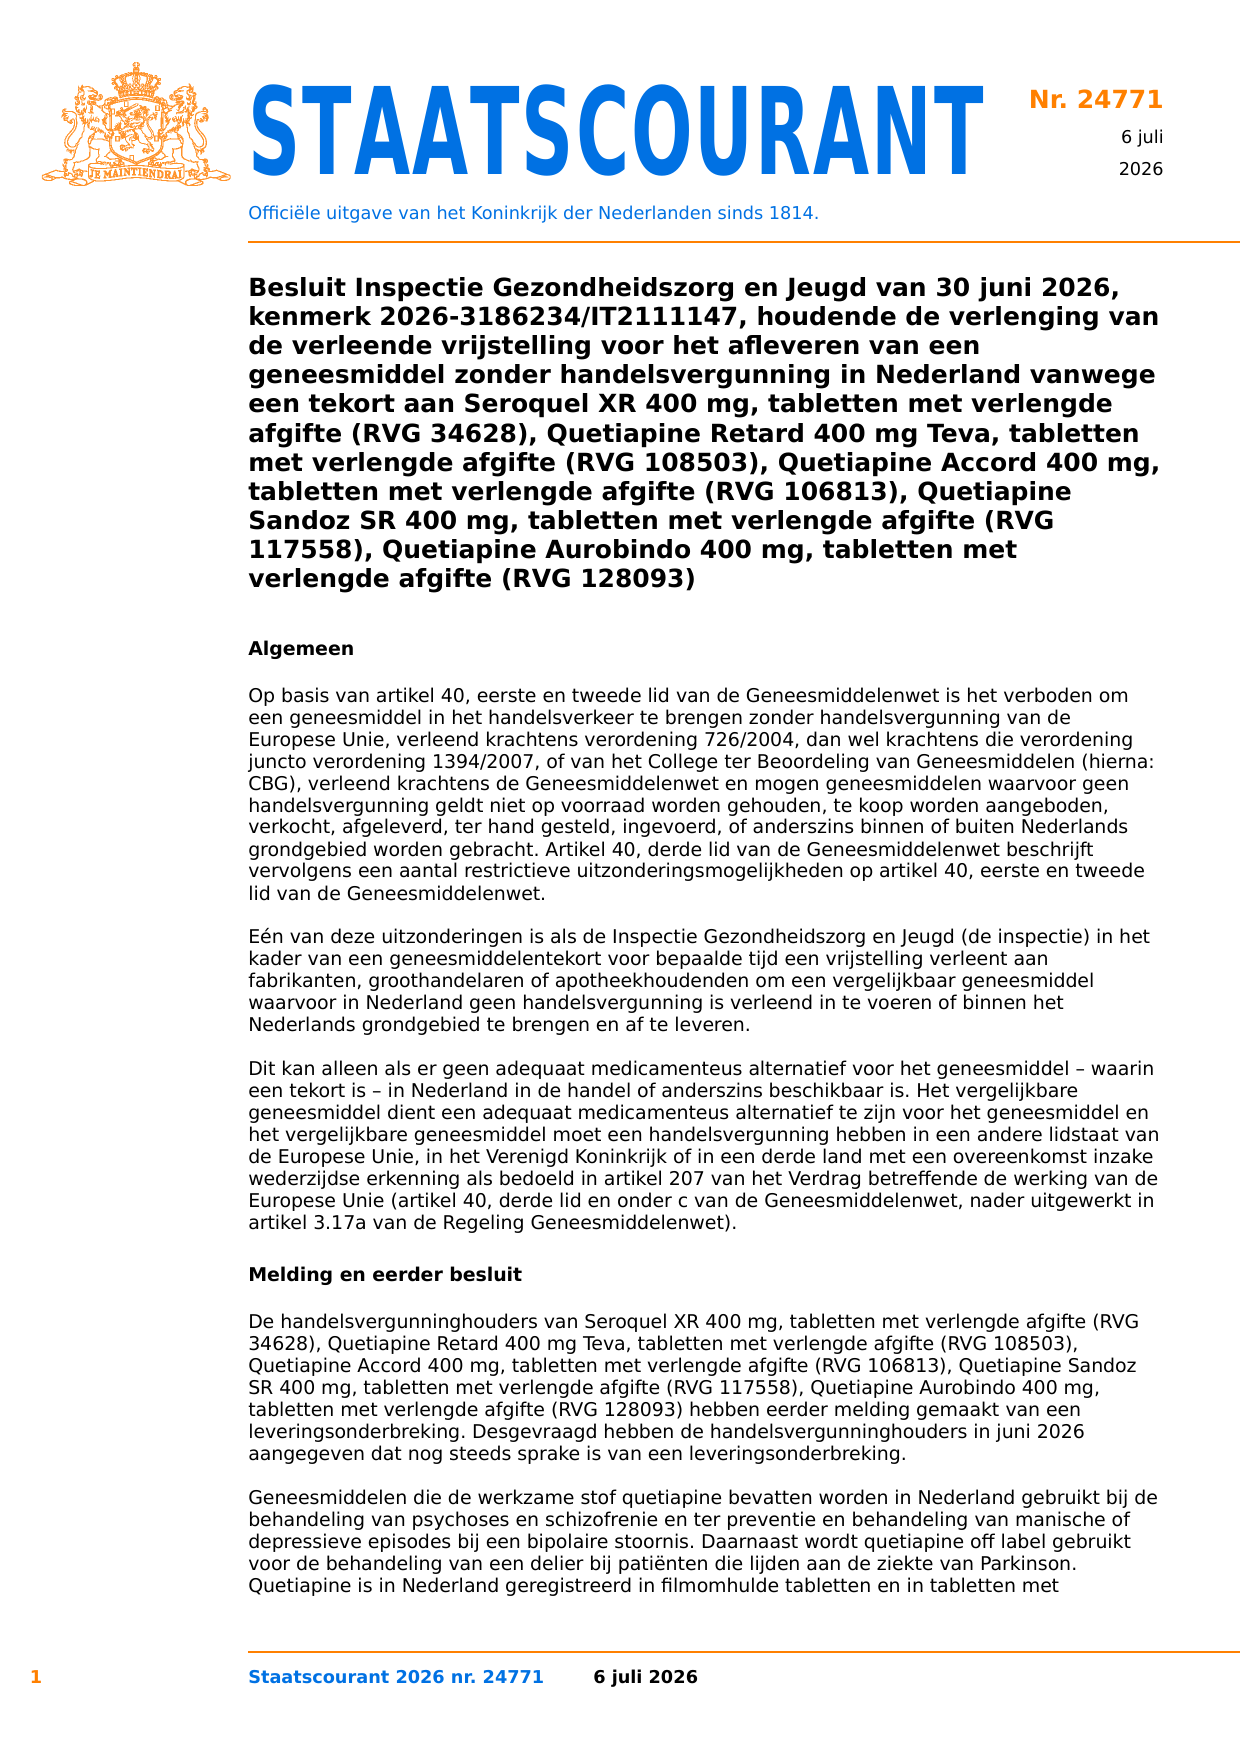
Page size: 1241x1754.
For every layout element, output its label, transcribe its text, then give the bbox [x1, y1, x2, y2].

text De handelsvergunninghouders van Seroquel XR 400 mg, tabletten met verlengde afgifte (RVG 34628), Quetiapine Retard 400 mg Teva, tabletten met verlengde afgifte (RVG 108503), Quetiapine Accord 400 mg, tabletten met verlengde afgifte (RVG 106813), Quetiapine Sandoz SR 400 mg, tabletten met verlengde afgifte (RVG 117558), Quetiapine Aurobindo 400 mg, tabletten met verlengde afgifte (RVG 128093) hebben eerder melding gemaakt van een leveringsonderbreking. Desgevraagd hebben de handelsvergunninghouders in juni 2026 aangegeven dat nog steeds sprake is van een leveringsonderbreking. [248, 1311, 1163, 1465]
text Op basis van artikel 40, eerste en tweede lid van de Geneesmiddelenwet is het verboden om een geneesmiddel in het handelsverkeer te brengen zonder handelsvergunning van de Europese Unie, verleend krachtens verordening 726/2004, dan wel krachtens die verordening juncto verordening 1394/2007, of van het College ter Beoordeling van Geneesmiddelen (hierna: CBG), verleend krachtens de Geneesmiddelenwet en mogen geneesmiddelen waarvoor geen handelsvergunning geldt niet op voorraad worden gehouden, te koop worden aangeboden, verkocht, afgeleverd, ter hand gesteld, ingevoerd, of anderszins binnen of buiten Nederlands grondgebied worden gebracht. Artikel 40, derde lid van de Geneesmiddelenwet beschrijft vervolgens een aantal restrictieve uitzonderingsmogelijkheden op artikel 40, eerste en tweede lid van de Geneesmiddelenwet. [248, 684, 1163, 904]
table_cell 6 juli [998, 121, 1240, 153]
picture [41, 62, 231, 186]
text Geneesmiddelen die de werkzame stof quetiapine bevatten worden in Nederland gebruikt bij de behandeling van psychoses en schizofrenie en ter preventie en behandeling van manische of depressieve episodes bij een bipolaire stoornis. Daarnaast wordt quetiapine off label gebruikt voor de behandeling van een delier bij patiënten die lijden aan de ziekte van Parkinson. Quetiapine is in Nederland geregistreerd in filmomhulde tabletten en in tabletten met [248, 1487, 1163, 1596]
subtitle Melding en eerder besluit [248, 1264, 1163, 1286]
text Eén van deze uitzonderingen is als de Inspectie Gezondheidszorg en Jeugd (de inspectie) in het kader van een geneesmiddelentekort voor bepaalde tijd een vrijstelling verleent aan fabrikanten, groothandelaren of apotheekhoudenden om een vergelijkbaar geneesmiddel waarvoor in Nederland geen handelsvergunning is verleend in te voeren of binnen het Nederlands grondgebied te brengen en af te leveren. [248, 926, 1163, 1036]
table_cell Officiële uitgave van het Koninkrijk der Nederlanden sinds 1814. [248, 203, 1240, 241]
table_header STAATSCOURANT [248, 62, 998, 203]
subtitle Besluit Inspectie Gezondheidszorg en Jeugd van 30 juni 2026, kenmerk 2026-3186234/IT2111147, houdende de verlenging van de verleende vrijstelling voor het afleveren van een geneesmiddel zonder handelsvergunning in Nederland vanwege een tekort aan Seroquel XR 400 mg, tabletten met verlengde afgifte (RVG 34628), Quetiapine Retard 400 mg Teva, tabletten met verlengde afgifte (RVG 108503), Quetiapine Accord 400 mg, tabletten met verlengde afgifte (RVG 106813), Quetiapine Sandoz SR 400 mg, tabletten met verlengde afgifte (RVG 117558), Quetiapine Aurobindo 400 mg, tabletten met verlengde afgifte (RVG 128093) [248, 273, 1163, 594]
subtitle Algemeen [248, 638, 1163, 659]
table_cell 2026 [998, 153, 1240, 203]
table_header Nr. 24771 [998, 62, 1240, 121]
table_header [25, 62, 248, 241]
text Dit kan alleen als er geen adequaat medicamenteus alternatief voor het geneesmiddel – waarin een tekort is – in Nederland in de handel of anderszins beschikbaar is. Het vergelijkbare geneesmiddel dient een adequaat medicamenteus alternatief te zijn voor het geneesmiddel en het vergelijkbare geneesmiddel moet een handelsvergunning hebben in een andere lidstaat van de Europese Unie, in het Verenigd Koninkrijk of in een derde land met een overeenkomst inzake wederzijdse erkenning als bedoeld in artikel 207 van het Verdrag betreffende de werking van de Europese Unie (artikel 40, derde lid en onder c van de Geneesmiddelenwet, nader uitgewerkt in artikel 3.17a van de Regeling Geneesmiddelenwet). [248, 1058, 1163, 1234]
